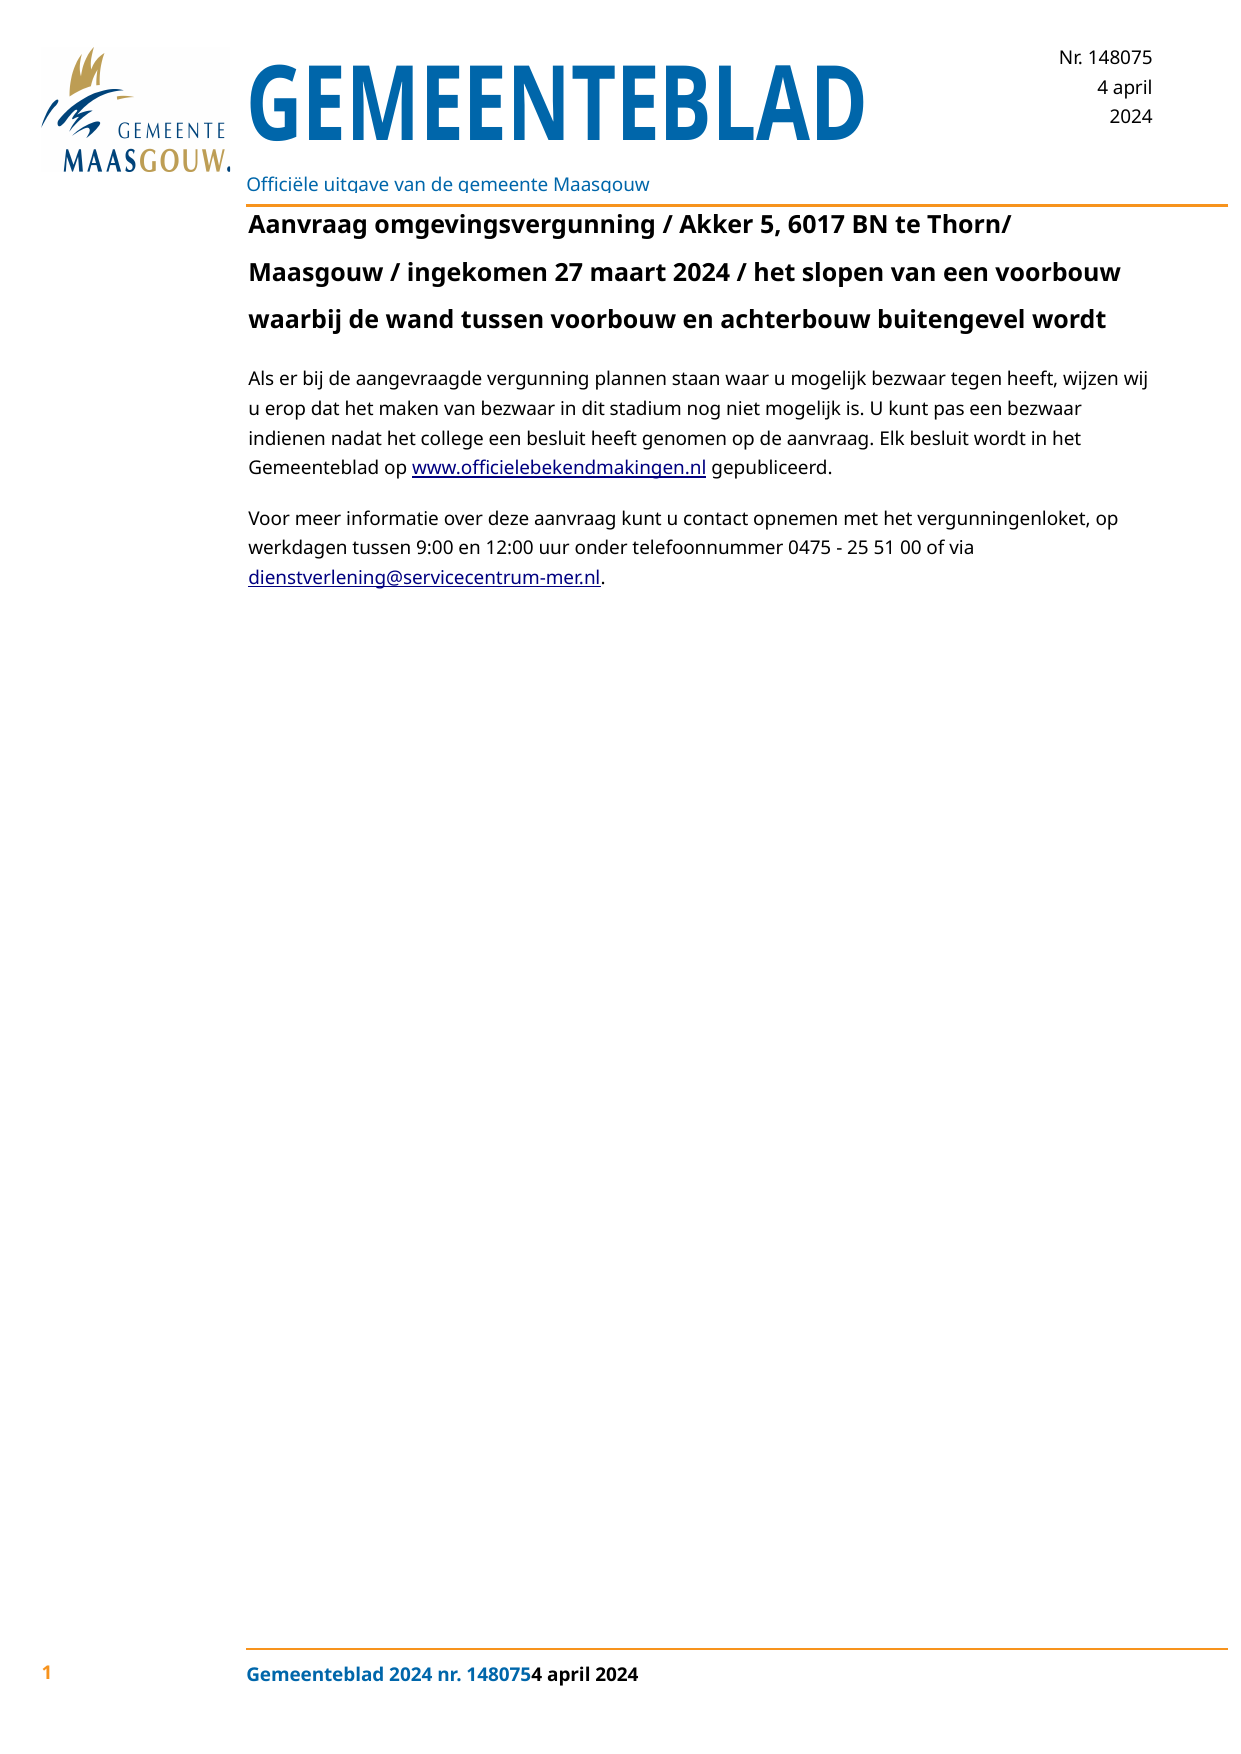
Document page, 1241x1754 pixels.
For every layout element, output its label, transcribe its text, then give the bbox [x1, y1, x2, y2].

text Als er bij de aangevraagde vergunning plannen staan waar u mogelijk bezwaar tegen heeft, wijzen wij u erop dat het maken van bezwaar in dit stadium nog niet mogelijk is. U kunt pas een bezwaar indienen nadat het college een besluit heeft genomen op de aanvraag. Elk besluit wordt in het Gemeenteblad op www.officielebekendmakingen.nl gepubliceerd. [248, 366, 1152, 480]
text Voor meer informatie over deze aanvraag kunt u contact opnemen met het vergunningenloket, op werkdagen tussen 9:00 en 12:00 uur onder telefoonnummer 0475 - 25 51 00 of via dienstverlening@servicecentrum-mer.nl. [248, 505, 1152, 589]
picture [41, 47, 231, 172]
text Aanvraag omgevingsvergunning / Akker 5, 6017 BN te Thorn/ Maasgouw / ingekomen 27 maart 2024 / het slopen van een voorbouw waarbij de wand tussen voorbouw en achterbouw buitengevel wordt [248, 207, 1152, 336]
